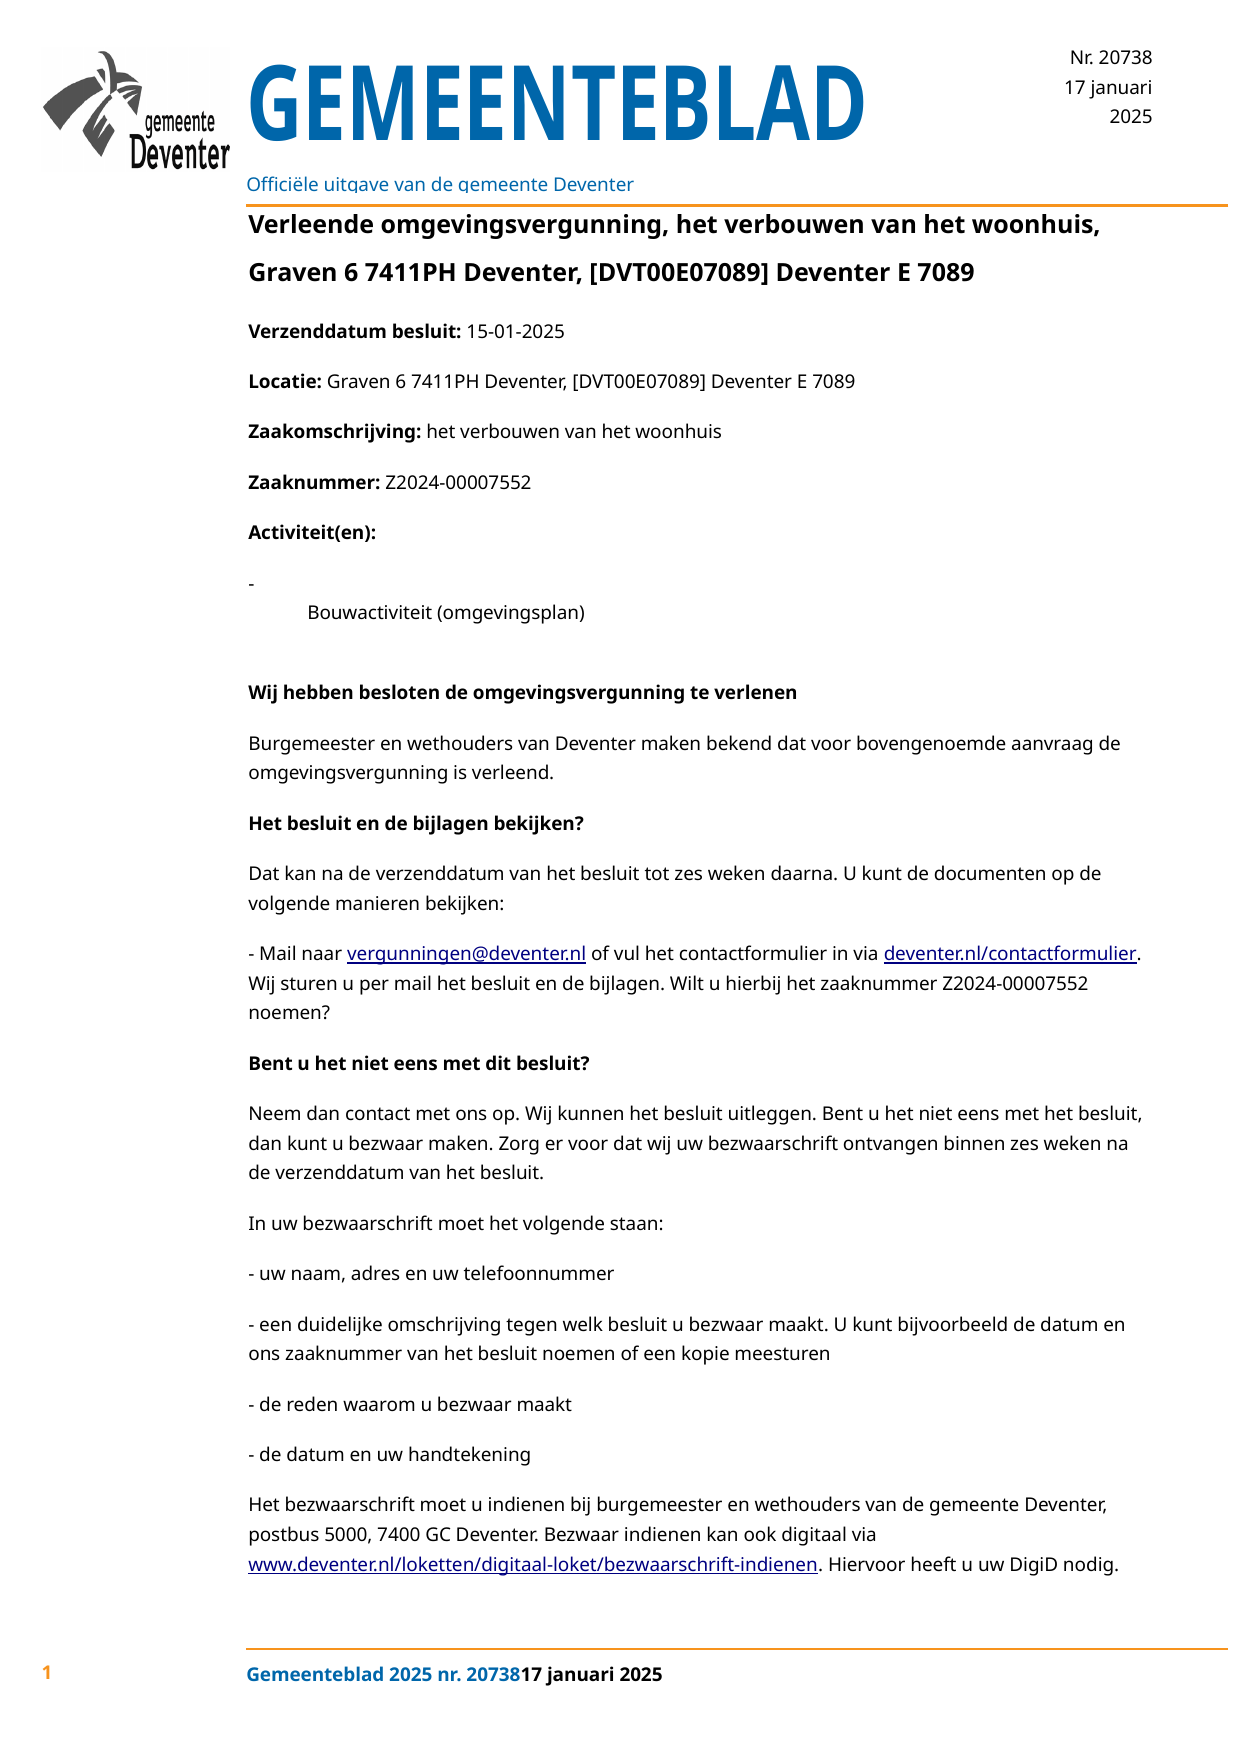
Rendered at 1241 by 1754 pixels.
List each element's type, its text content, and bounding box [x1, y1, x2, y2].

text Het bezwaarschrift moet u indienen bij burgemeester en wethouders van de gemeente Deventer, postbus 5000, 7400 GC Deventer. Bezwaar indienen kan ook digitaal via www.deventer.nl/loketten/digitaal-loket/bezwaarschrift-indienen. Hiervoor heeft u uw DigiD nodig. [248, 1492, 1152, 1577]
list Bouwactiviteit (omgevingsplan) [248, 599, 1152, 625]
text - Mail naar vergunningen@deventer.nl of vul het contactformulier in via deventer.nl/contactformulier. Wij sturen u per mail het besluit en de bijlagen. Wilt u hierbij het zaaknummer Z2024-00007552 noemen? [248, 940, 1152, 1025]
text Verzenddatum besluit: 15-01-2025 [248, 318, 1152, 344]
text Locatie: Graven 6 7411PH Deventer, [DVT00E07089] Deventer E 7089 [248, 368, 1152, 394]
text Activiteit(en): [248, 519, 1152, 545]
text - de reden waarom u bezwaar maakt [248, 1391, 1152, 1417]
picture [41, 47, 231, 172]
text In uw bezwaarschrift moet het volgende staan: [248, 1210, 1152, 1236]
text - de datum en uw handtekening [248, 1441, 1152, 1467]
text Neem dan contact met ons op. Wij kunnen het besluit uitleggen. Bent u het niet eens met het besluit, dan kunt u bezwaar maken. Zorg er voor dat wij uw bezwaarschrift ontvangen binnen zes weken na de verzenddatum van het besluit. [248, 1100, 1152, 1185]
text - uw naam, adres en uw telefoonnummer [248, 1260, 1152, 1286]
text Dat kan na de verzenddatum van het besluit tot zes weken daarna. U kunt de documenten op de volgende manieren bekijken: [248, 860, 1152, 916]
text Zaakomschrijving: het verbouwen van het woonhuis [248, 419, 1152, 444]
text Verleende omgevingsvergunning, het verbouwen van het woonhuis, Graven 6 7411PH Deventer, [DVT00E07089] Deventer E 7089 [248, 207, 1152, 288]
text - een duidelijke omschrijving tegen welk besluit u bezwaar maakt. U kunt bijvoorbeeld de datum en ons zaaknummer van het besluit noemen of een kopie meesturen [248, 1311, 1152, 1366]
text Zaaknummer: Z2024-00007552 [248, 469, 1152, 495]
text Het besluit en de bijlagen bekijken? [248, 810, 1152, 836]
text Bent u het niet eens met dit besluit? [248, 1050, 1152, 1076]
text Wij hebben besloten de omgevingsvergunning te verlenen [248, 679, 1152, 705]
text Burgemeester en wethouders van Deventer maken bekend dat voor bovengenoemde aanvraag de omgevingsvergunning is verleend. [248, 730, 1152, 785]
